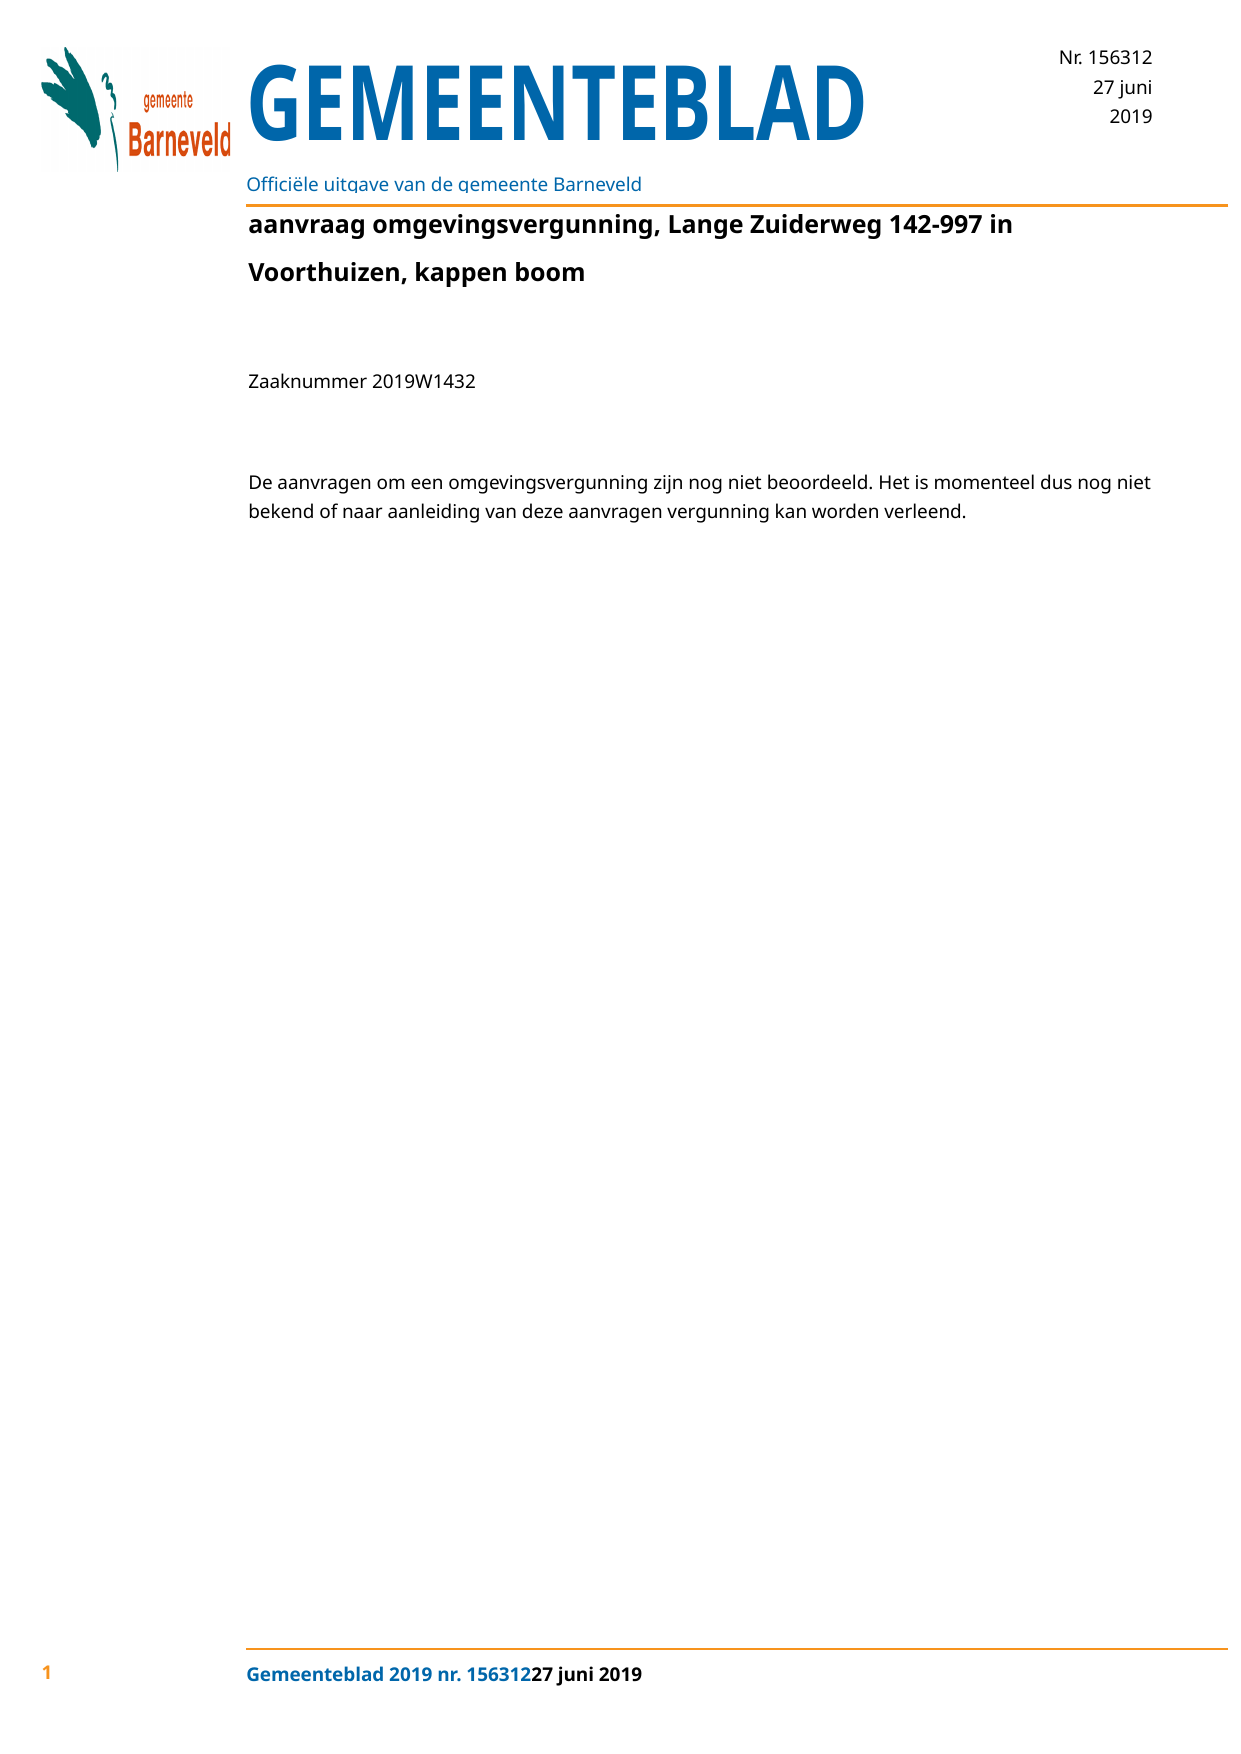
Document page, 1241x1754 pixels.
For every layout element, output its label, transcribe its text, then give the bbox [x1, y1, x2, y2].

text De aanvragen om een omgevingsvergunning zijn nog niet beoordeeld. Het is momenteel dus nog niet bekend of naar aanleiding van deze aanvragen vergunning kan worden verleend. [248, 469, 1152, 524]
text aanvraag omgevingsvergunning, Lange Zuiderweg 142-997 in Voorthuizen, kappen boom [248, 207, 1152, 288]
text Zaaknummer 2019W1432 [248, 368, 1152, 394]
picture [41, 47, 231, 172]
